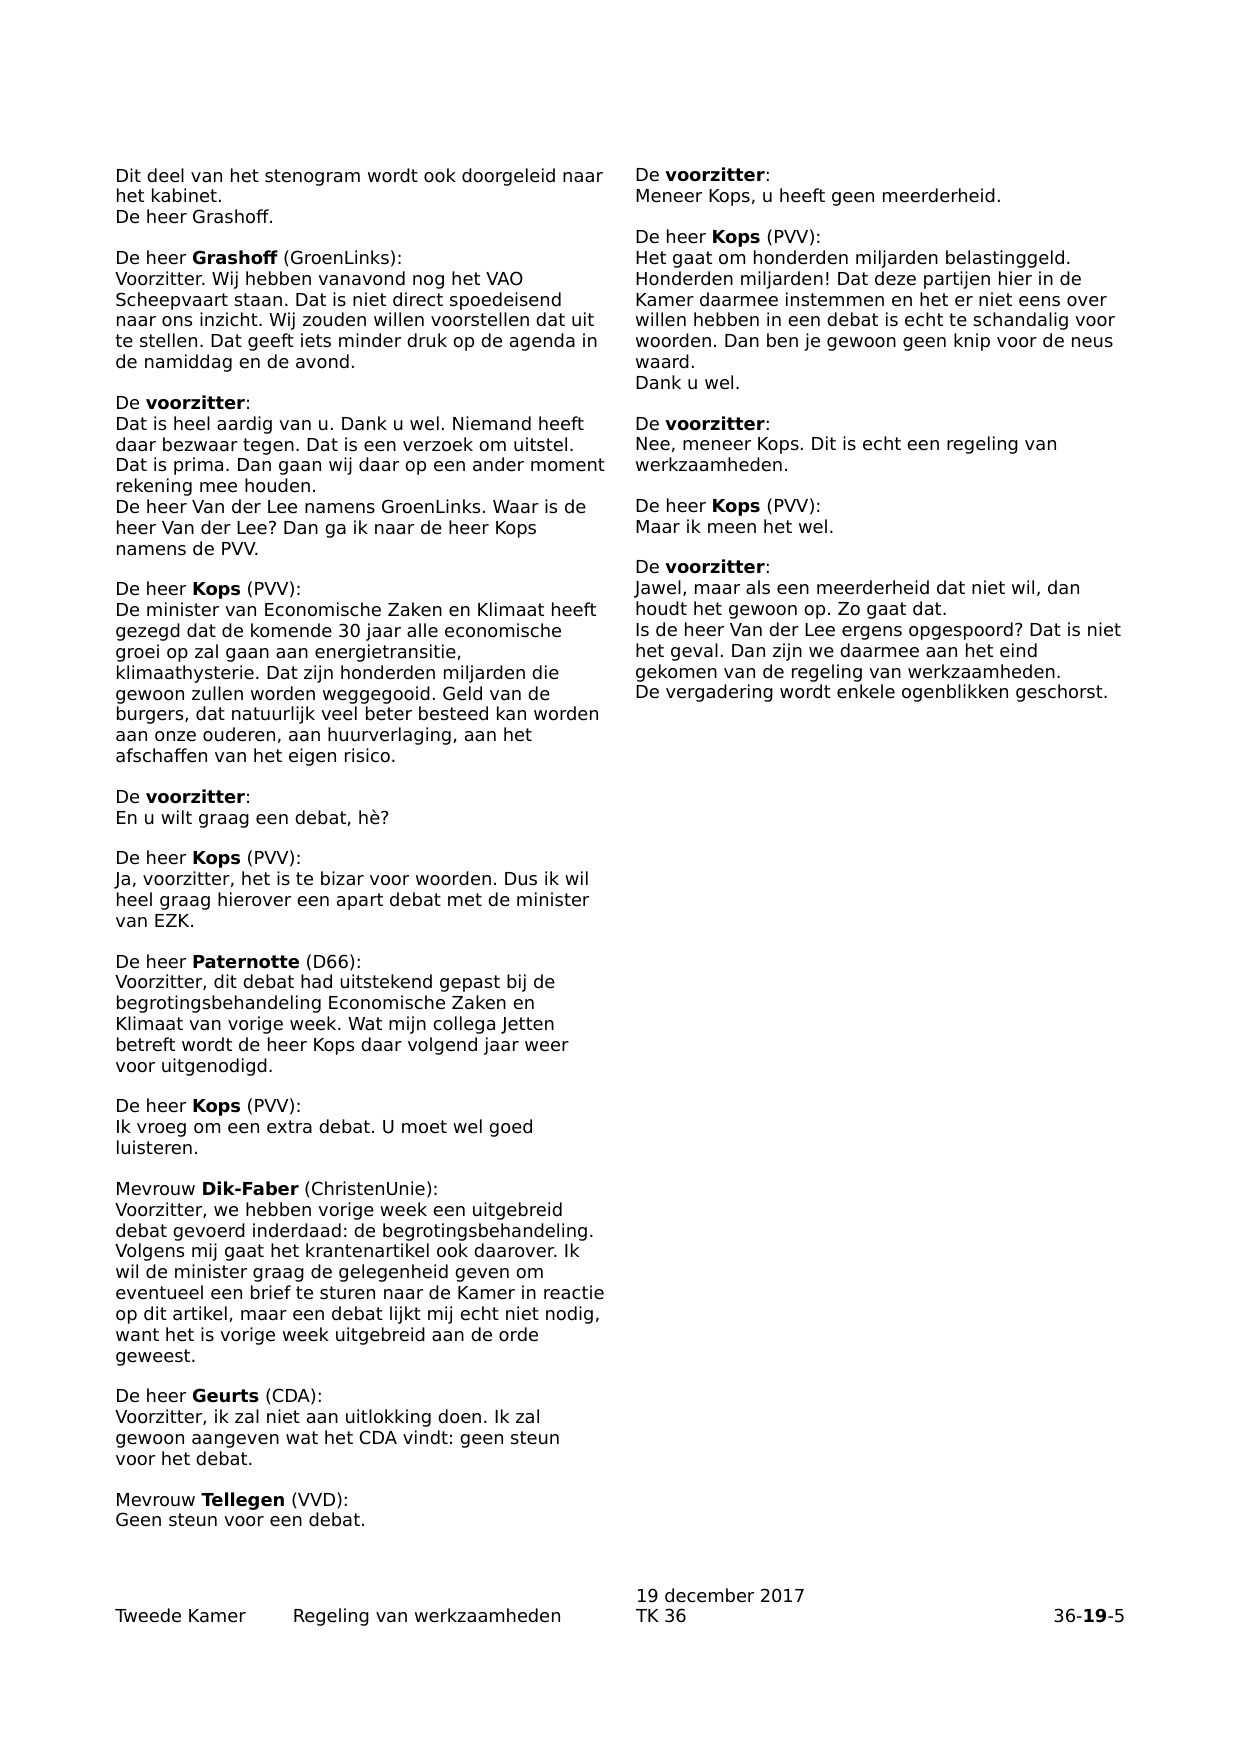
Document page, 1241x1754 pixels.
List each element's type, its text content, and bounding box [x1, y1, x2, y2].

text En u wilt graag een debat, hè? [115, 807, 605, 828]
text Meneer Kops, u heeft geen meerderheid. [635, 186, 1125, 207]
text De heer Grashoff (GroenLinks): [115, 248, 605, 268]
text Geen steun voor een debat. [115, 1510, 605, 1531]
text Ja, voorzitter, het is te bizar voor woorden. Dus ik wil heel graag hierover een apart debat met de minister van EZK. [115, 869, 605, 931]
text Ik vroeg om een extra debat. U moet wel goed luisteren. [115, 1117, 605, 1159]
text Jawel, maar als een meerderheid dat niet wil, dan houdt het gewoon op. Zo gaat dat. [635, 578, 1125, 620]
text Is de heer Van der Lee ergens opgespoord? Dat is niet het geval. Dan zijn we daarmee aan het eind gekomen van de regeling van werkzaamheden. [635, 620, 1125, 682]
text De voorzitter: [115, 393, 605, 413]
text De heer Geurts (CDA): [115, 1386, 605, 1407]
text De vergadering wordt enkele ogenblikken geschorst. [635, 682, 1125, 703]
text Voorzitter, ik zal niet aan uitlokking doen. Ik zal gewoon aangeven wat het CDA vindt: geen steun voor het debat. [115, 1407, 605, 1469]
text De heer Kops (PVV): [635, 227, 1125, 248]
text Nee, meneer Kops. Dit is echt een regeling van werkzaamheden. [635, 434, 1125, 476]
text Het gaat om honderden miljarden belastinggeld. Honderden miljarden! Dat deze partijen hier in de Kamer daarmee instemmen en het er niet eens over willen hebben in een debat is echt te schandalig voor woorden. Dan ben je gewoon geen knip voor de neus waard. [635, 248, 1125, 373]
text Dat is heel aardig van u. Dank u wel. Niemand heeft daar bezwaar tegen. Dat is een verzoek om uitstel. Dat is prima. Dan gaan wij daar op een ander moment rekening mee houden. [115, 413, 605, 497]
text De heer Grashoff. [115, 207, 605, 228]
text De heer Kops (PVV): [115, 1096, 605, 1117]
text De minister van Economische Zaken en Klimaat heeft gezegd dat de komende 30 jaar alle economische groei op zal gaan aan energietransitie, klimaathysterie. Dat zijn honderden miljarden die gewoon zullen worden weggegooid. Geld van de burgers, dat natuurlijk veel beter besteed kan worden aan onze ouderen, aan huurverlaging, aan het afschaffen van het eigen risico. [115, 600, 605, 767]
text De heer Paternotte (D66): [115, 951, 605, 972]
text De voorzitter: [635, 413, 1125, 434]
text De heer Van der Lee namens GroenLinks. Waar is de heer Van der Lee? Dan ga ik naar de heer Kops namens de PVV. [115, 497, 605, 559]
text Dank u wel. [635, 373, 1125, 393]
text De voorzitter: [635, 165, 1125, 186]
text Voorzitter, dit debat had uitstekend gepast bij de begrotingsbehandeling Economische Zaken en Klimaat van vorige week. Wat mijn collega Jetten betreft wordt de heer Kops daar volgend jaar weer voor uitgenodigd. [115, 972, 605, 1076]
text Dit deel van het stenogram wordt ook doorgeleid naar het kabinet. [115, 165, 605, 207]
text Voorzitter, we hebben vorige week een uitgebreid debat gevoerd inderdaad: de begrotingsbehandeling. Volgens mij gaat het krantenartikel ook daarover. Ik wil de minister graag de gelegenheid geven om eventueel een brief te sturen naar de Kamer in reactie op dit artikel, maar een debat lijkt mij echt niet nodig, want het is vorige week uitgebreid aan de orde geweest. [115, 1199, 605, 1366]
text Voorzitter. Wij hebben vanavond nog het VAO Scheepvaart staan. Dat is niet direct spoedeisend naar ons inzicht. Wij zouden willen voorstellen dat uit te stellen. Dat geeft iets minder druk op de agenda in de namiddag en de avond. [115, 268, 605, 373]
text De heer Kops (PVV): [115, 848, 605, 869]
text Mevrouw Dik-Faber (ChristenUnie): [115, 1179, 605, 1199]
text Maar ik meen het wel. [635, 517, 1125, 537]
text Mevrouw Tellegen (VVD): [115, 1489, 605, 1510]
text De voorzitter: [635, 557, 1125, 578]
text De heer Kops (PVV): [635, 496, 1125, 517]
text De voorzitter: [115, 787, 605, 807]
text De heer Kops (PVV): [115, 579, 605, 600]
